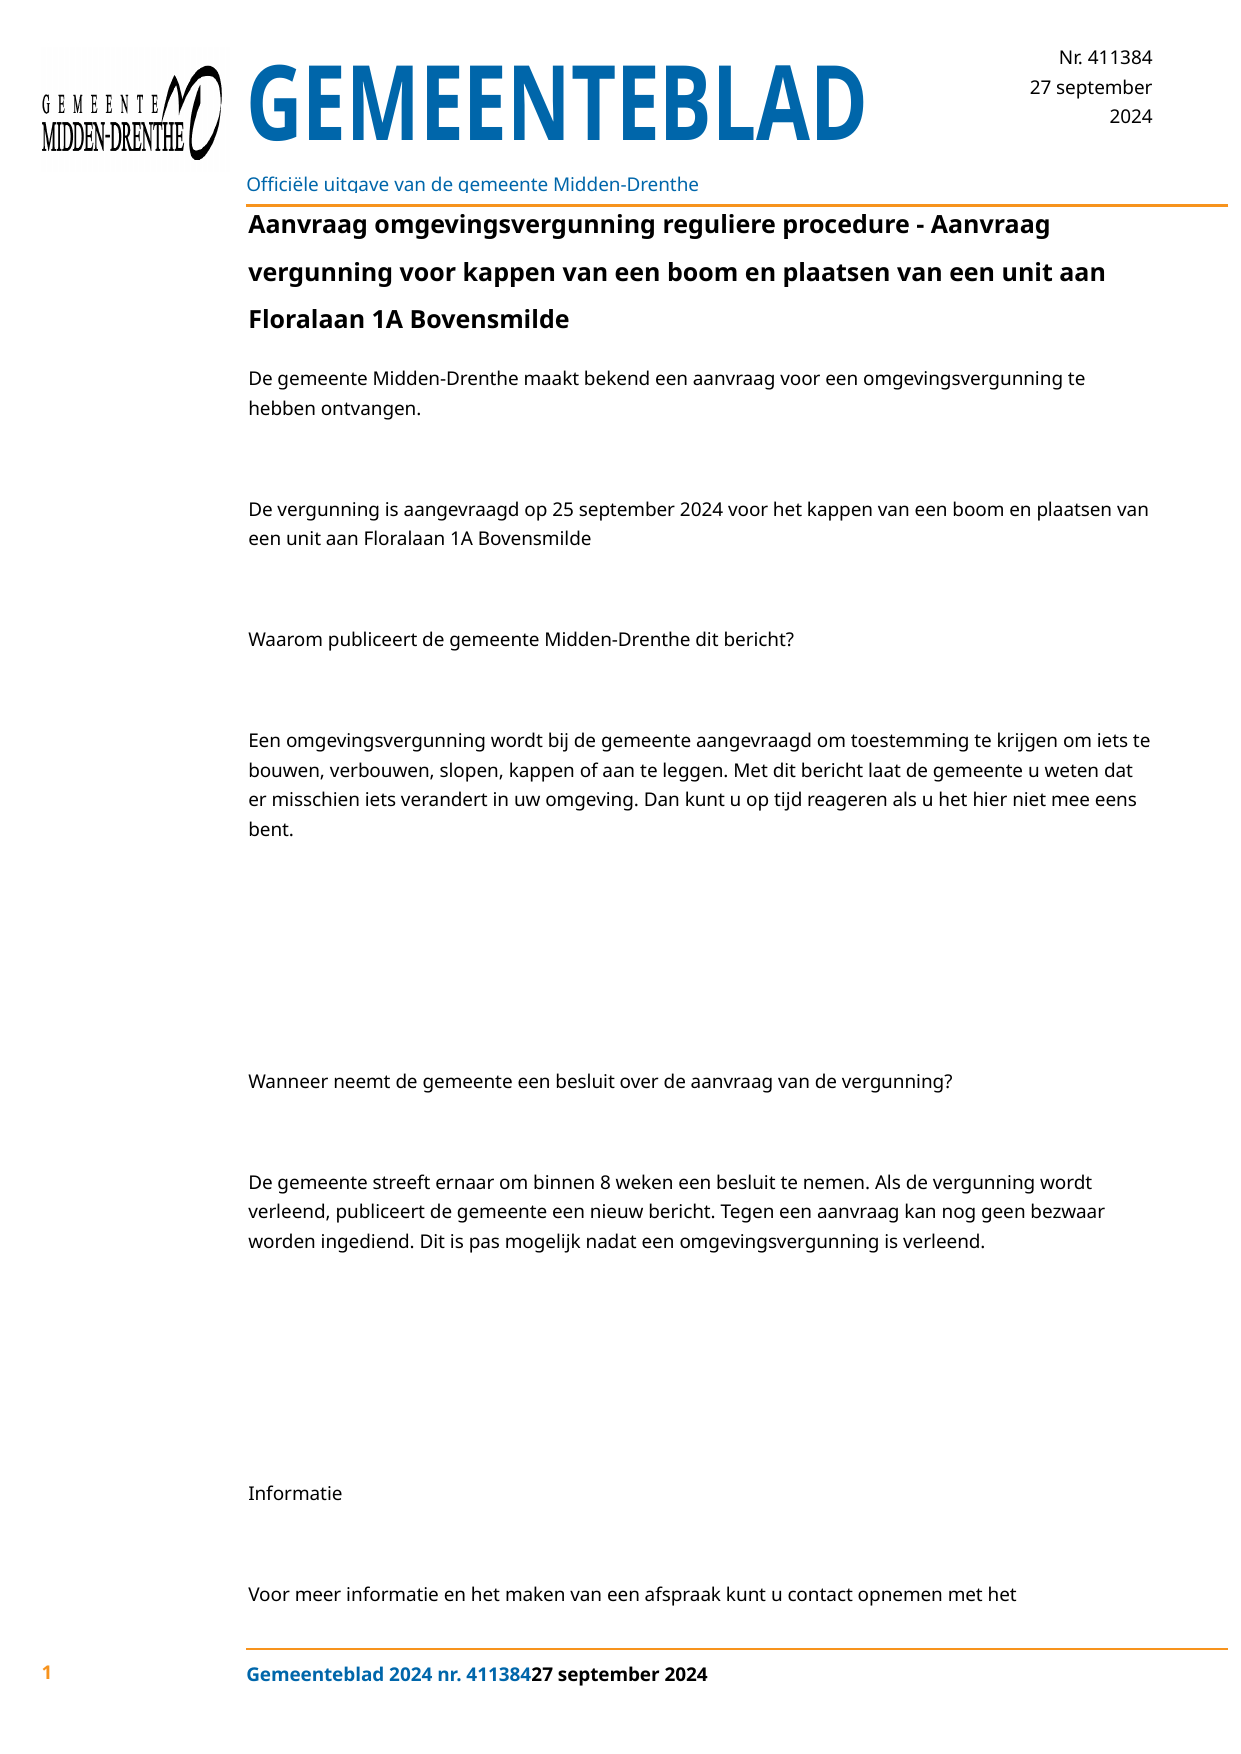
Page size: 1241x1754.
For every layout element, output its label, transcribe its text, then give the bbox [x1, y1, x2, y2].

text Een omgevingsvergunning wordt bij de gemeente aangevraagd om toestemming te krijgen om iets te bouwen, verbouwen, slopen, kappen of aan te leggen. Met dit bericht laat de gemeente u weten dat er misschien iets verandert in uw omgeving. Dan kunt u op tijd reageren als u het hier niet mee eens bent. [248, 727, 1152, 842]
text De gemeente streeft ernaar om binnen 8 weken een besluit te nemen. Als de vergunning wordt verleend, publiceert de gemeente een nieuw bericht. Tegen een aanvraag kan nog geen bezwaar worden ingediend. Dit is pas mogelijk nadat een omgevingsvergunning is verleend. [248, 1169, 1152, 1254]
text Wanneer neemt de gemeente een besluit over de aanvraag van de vergunning? [248, 1068, 1152, 1094]
text Voor meer informatie en het maken van een afspraak kunt u contact opnemen met het [248, 1581, 1152, 1607]
text De vergunning is aangevraagd op 25 september 2024 voor het kappen van een boom en plaatsen van een unit aan Floralaan 1A Bovensmilde [248, 496, 1152, 551]
text Waarom publiceert de gemeente Midden-Drenthe dit bericht? [248, 626, 1152, 652]
text Aanvraag omgevingsvergunning reguliere procedure - Aanvraag vergunning voor kappen van een boom en plaatsen van een unit aan Floralaan 1A Bovensmilde [248, 207, 1152, 336]
text Informatie [248, 1480, 1152, 1506]
text De gemeente Midden-Drenthe maakt bekend een aanvraag voor een omgevingsvergunning te hebben ontvangen. [248, 366, 1152, 421]
picture [41, 47, 231, 172]
